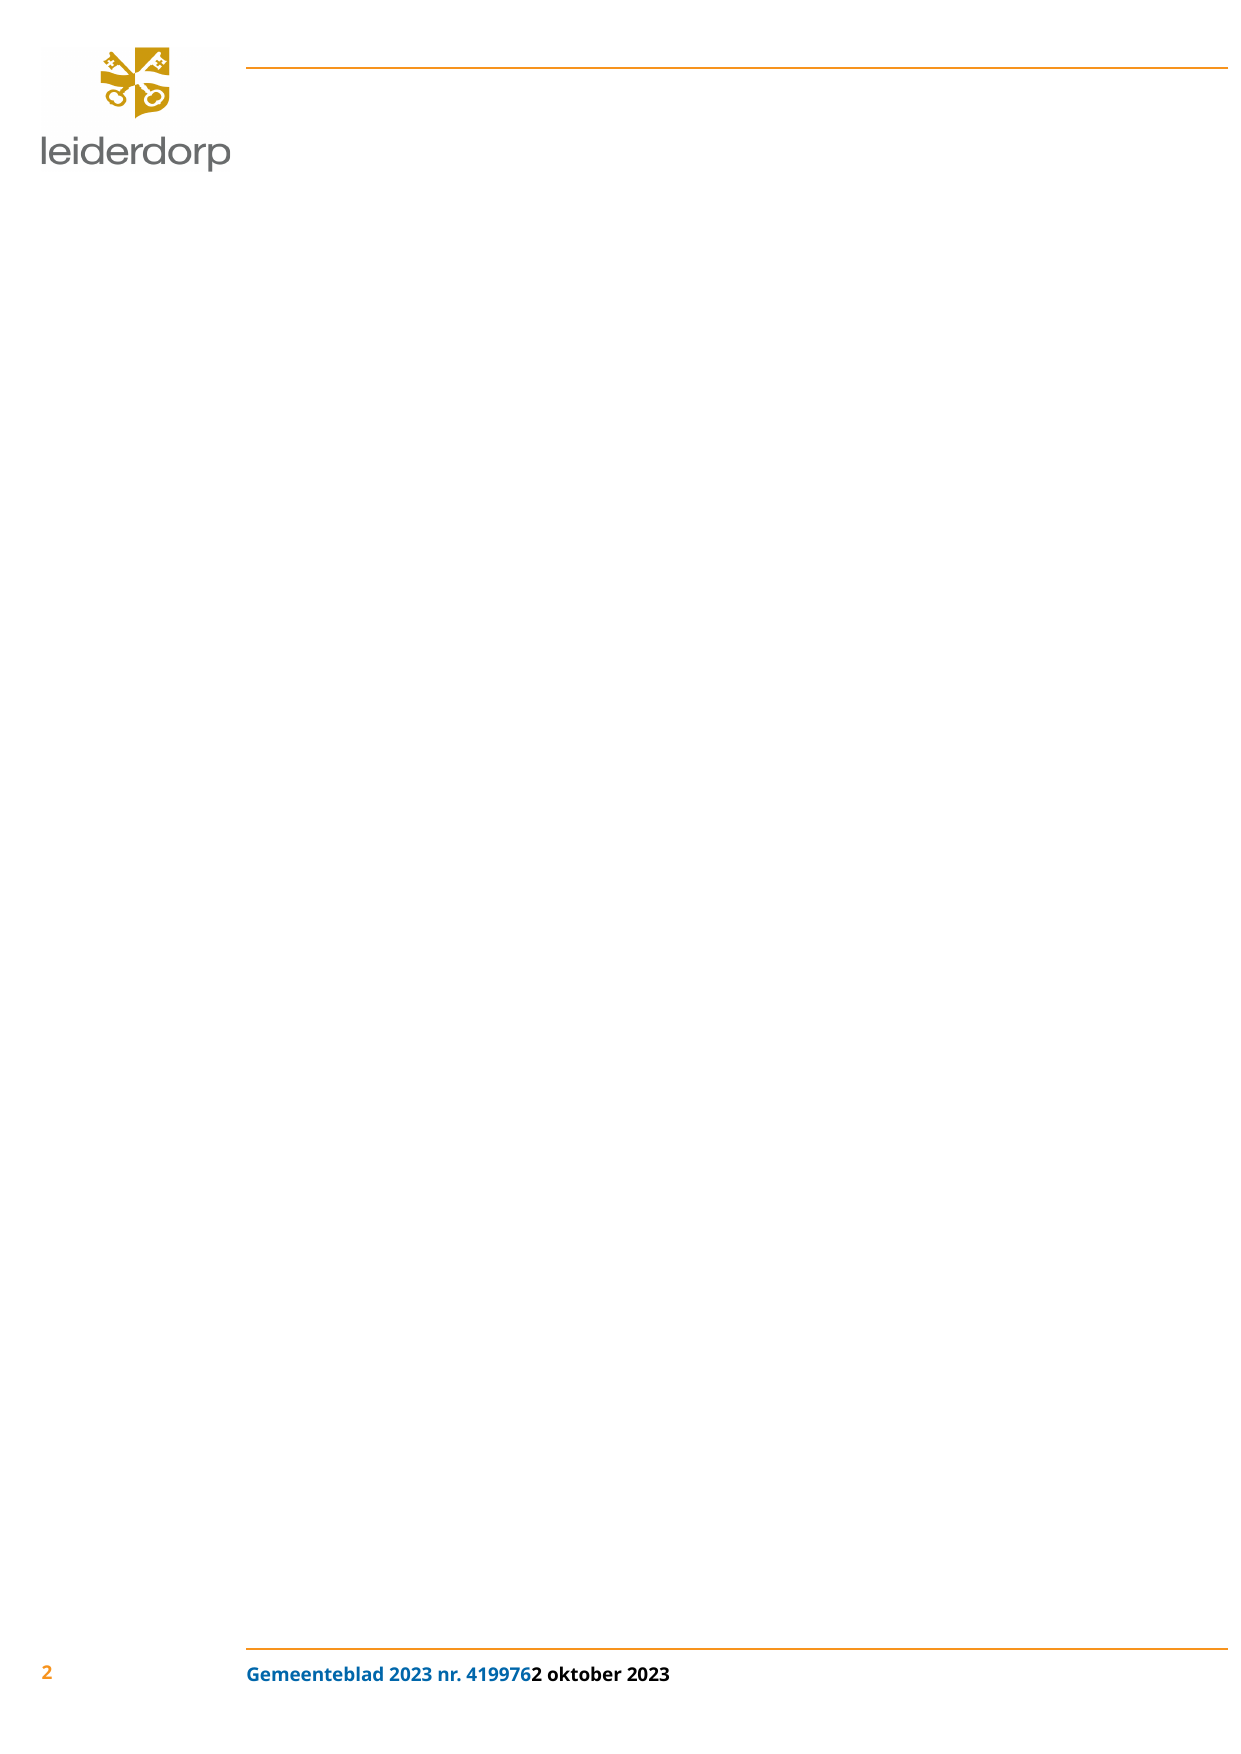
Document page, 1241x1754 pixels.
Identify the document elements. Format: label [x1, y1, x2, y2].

picture [41, 47, 231, 172]
